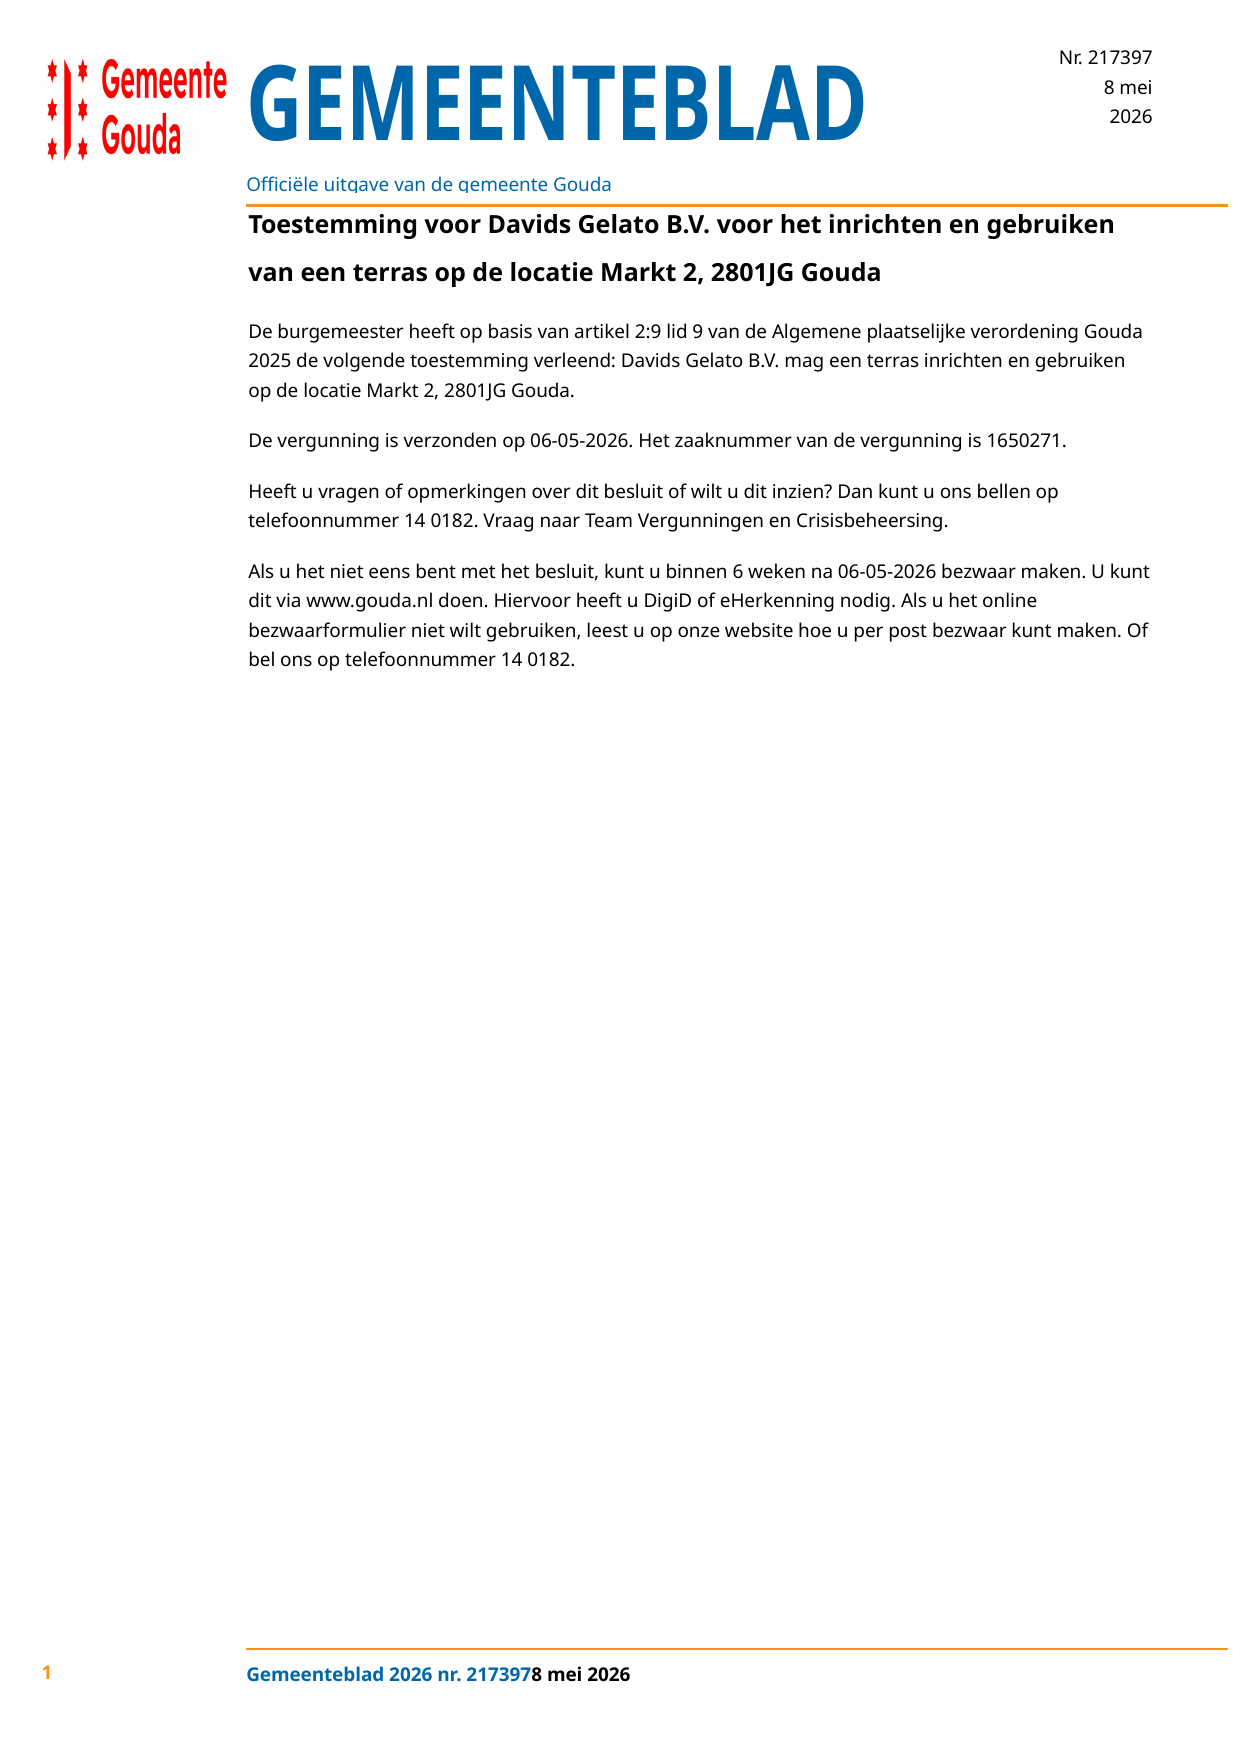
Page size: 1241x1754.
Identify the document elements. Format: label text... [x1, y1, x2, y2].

picture [41, 47, 231, 172]
text Als u het niet eens bent met het besluit, kunt u binnen 6 weken na 06-05-2026 bezwaar maken. U kunt dit via www.gouda.nl doen. Hiervoor heeft u DigiD of eHerkenning nodig. Als u het online bezwaarformulier niet wilt gebruiken, leest u op onze website hoe u per post bezwaar kunt maken. Of bel ons op telefoonnummer 14 0182. [248, 558, 1152, 672]
text De vergunning is verzonden op 06-05-2026. Het zaaknummer van de vergunning is 1650271. [248, 427, 1152, 453]
text Heeft u vragen of opmerkingen over dit besluit of wilt u dit inzien? Dan kunt u ons bellen op telefoonnummer 14 0182. Vraag naar Team Vergunningen en Crisisbeheersing. [248, 478, 1152, 533]
text Toestemming voor Davids Gelato B.V. voor het inrichten en gebruiken van een terras op de locatie Markt 2, 2801JG Gouda [248, 207, 1152, 288]
text De burgemeester heeft op basis van artikel 2:9 lid 9 van de Algemene plaatselijke verordening Gouda 2025 de volgende toestemming verleend: Davids Gelato B.V. mag een terras inrichten en gebruiken op de locatie Markt 2, 2801JG Gouda. [248, 318, 1152, 403]
